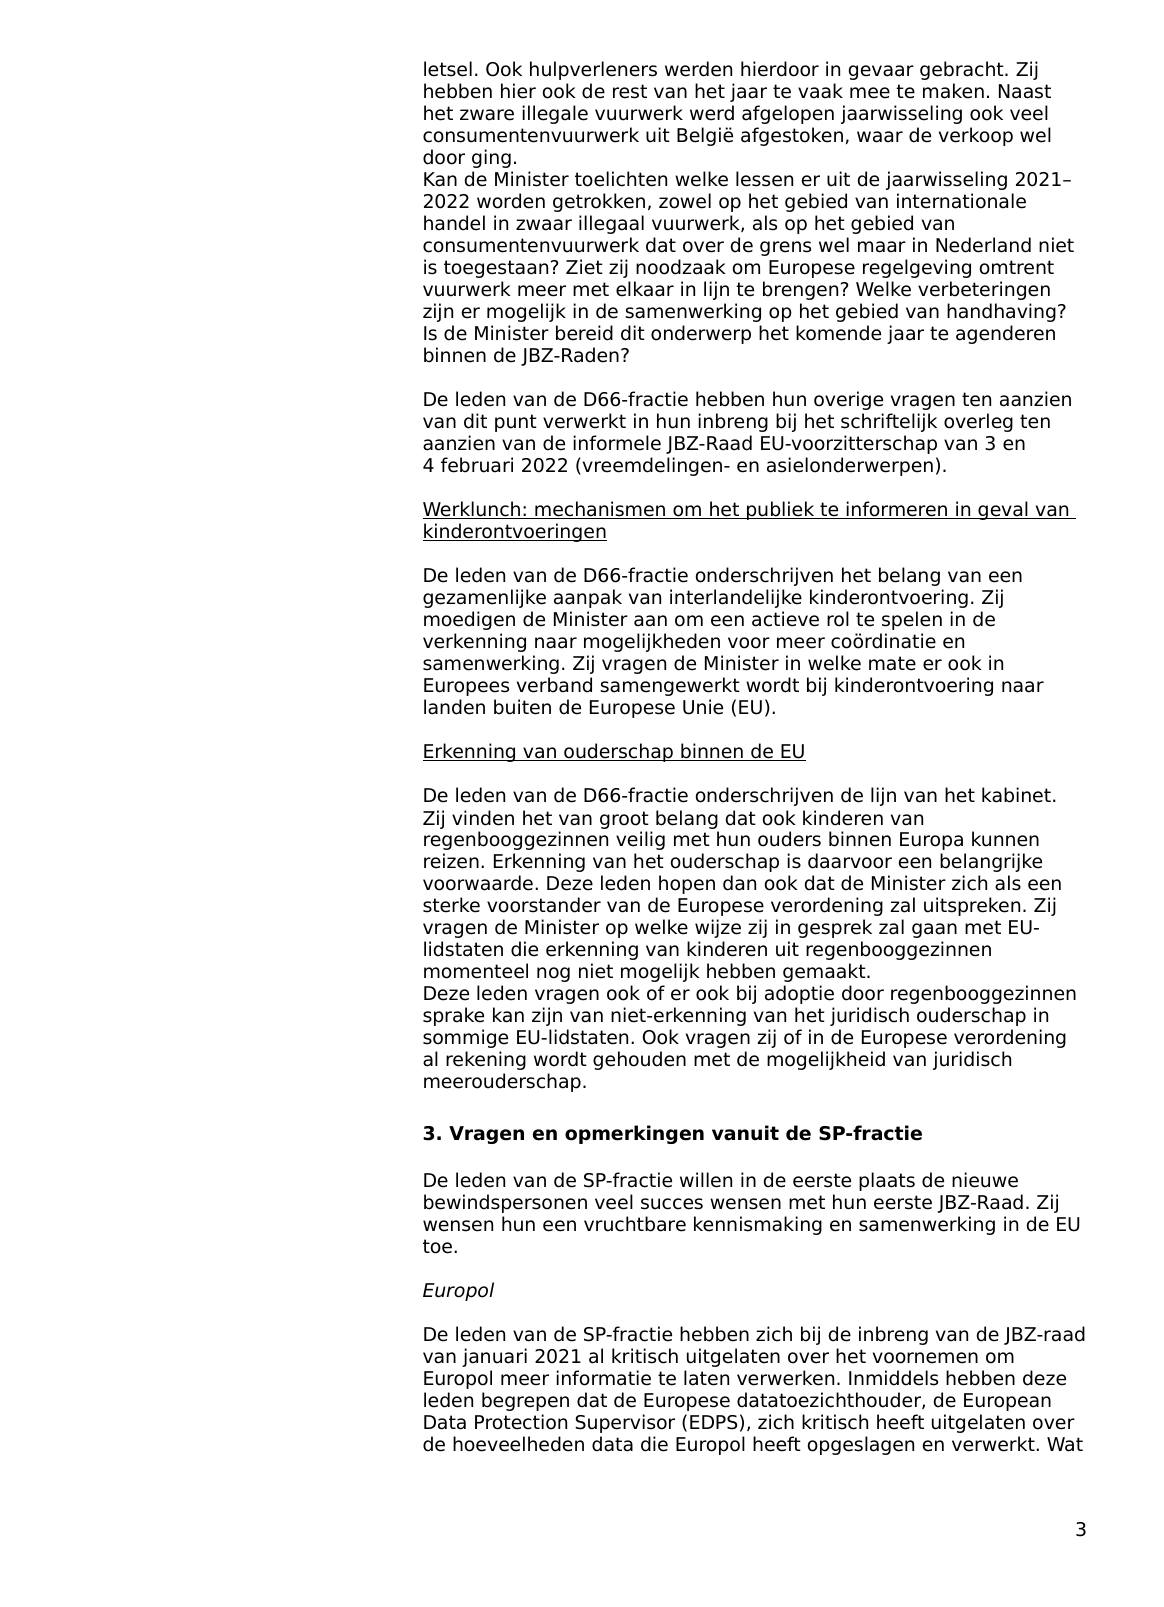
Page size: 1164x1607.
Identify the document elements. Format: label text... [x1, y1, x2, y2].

subtitle Werklunch: mechanismen om het publiek te informeren in geval van kinderontvoeringen [422, 499, 1087, 543]
subtitle Europol [422, 1280, 1087, 1302]
text De leden van de D66-fractie onderschrijven de lijn van het kabinet. Zij vinden het van groot belang dat ook kinderen van regenbooggezinnen veilig met hun ouders binnen Europa kunnen reizen. Erkenning van het ouderschap is daarvoor een belangrijke voorwaarde. Deze leden hopen dan ook dat de Minister zich als een sterke voorstander van de Europese verordening zal uitspreken. Zij vragen de Minister op welke wijze zij in gesprek zal gaan met EU-lidstaten die erkenning van kinderen uit regenbooggezinnen momenteel nog niet mogelijk hebben gemaakt. [422, 785, 1087, 983]
text Kan de Minister toelichten welke lessen er uit de jaarwisseling 2021–2022 worden getrokken, zowel op het gebied van internationale handel in zwaar illegaal vuurwerk, als op het gebied van consumentenvuurwerk dat over de grens wel maar in Nederland niet is toegestaan? Ziet zij noodzaak om Europese regelgeving omtrent vuurwerk meer met elkaar in lijn te brengen? Welke verbeteringen zijn er mogelijk in de samenwerking op het gebied van handhaving? Is de Minister bereid dit onderwerp het komende jaar te agenderen binnen de JBZ-Raden? [422, 169, 1087, 367]
text De leden van de D66-fractie onderschrijven het belang van een gezamenlijke aanpak van interlandelijke kinderontvoering. Zij moedigen de Minister aan om een actieve rol te spelen in de verkenning naar mogelijkheden voor meer coördinatie en samenwerking. Zij vragen de Minister in welke mate er ook in Europees verband samengewerkt wordt bij kinderontvoering naar landen buiten de Europese Unie (EU). [422, 565, 1087, 719]
subtitle Erkenning van ouderschap binnen de EU [422, 741, 1087, 763]
subtitle 3. Vragen en opmerkingen vanuit de SP-fractie [422, 1123, 1087, 1145]
text letsel. Ook hulpverleners werden hierdoor in gevaar gebracht. Zij hebben hier ook de rest van het jaar te vaak mee te maken. Naast het zware illegale vuurwerk werd afgelopen jaarwisseling ook veel consumentenvuurwerk uit België afgestoken, waar de verkoop wel door ging. [422, 59, 1087, 169]
text De leden van de SP-fractie hebben zich bij de inbreng van de JBZ-raad van januari 2021 al kritisch uitgelaten over het voornemen om Europol meer informatie te laten verwerken. Inmiddels hebben deze leden begrepen dat de Europese datatoezichthouder, de European Data Protection Supervisor (EDPS), zich kritisch heeft uitgelaten over de hoeveelheden data die Europol heeft opgeslagen en verwerkt. Wat [422, 1324, 1087, 1456]
text De leden van de SP-fractie willen in de eerste plaats de nieuwe bewindspersonen veel succes wensen met hun eerste JBZ-Raad. Zij wensen hun een vruchtbare kennismaking en samenwerking in de EU toe. [422, 1170, 1087, 1258]
text De leden van de D66-fractie hebben hun overige vragen ten aanzien van dit punt verwerkt in hun inbreng bij het schriftelijk overleg ten aanzien van de informele JBZ-Raad EU-voorzitterschap van 3 en 4 februari 2022 (vreemdelingen- en asielonderwerpen). [422, 389, 1087, 477]
text Deze leden vragen ook of er ook bij adoptie door regenbooggezinnen sprake kan zijn van niet-erkenning van het juridisch ouderschap in sommige EU-lidstaten. Ook vragen zij of in de Europese verordening al rekening wordt gehouden met de mogelijkheid van juridisch meerouderschap. [422, 983, 1087, 1093]
